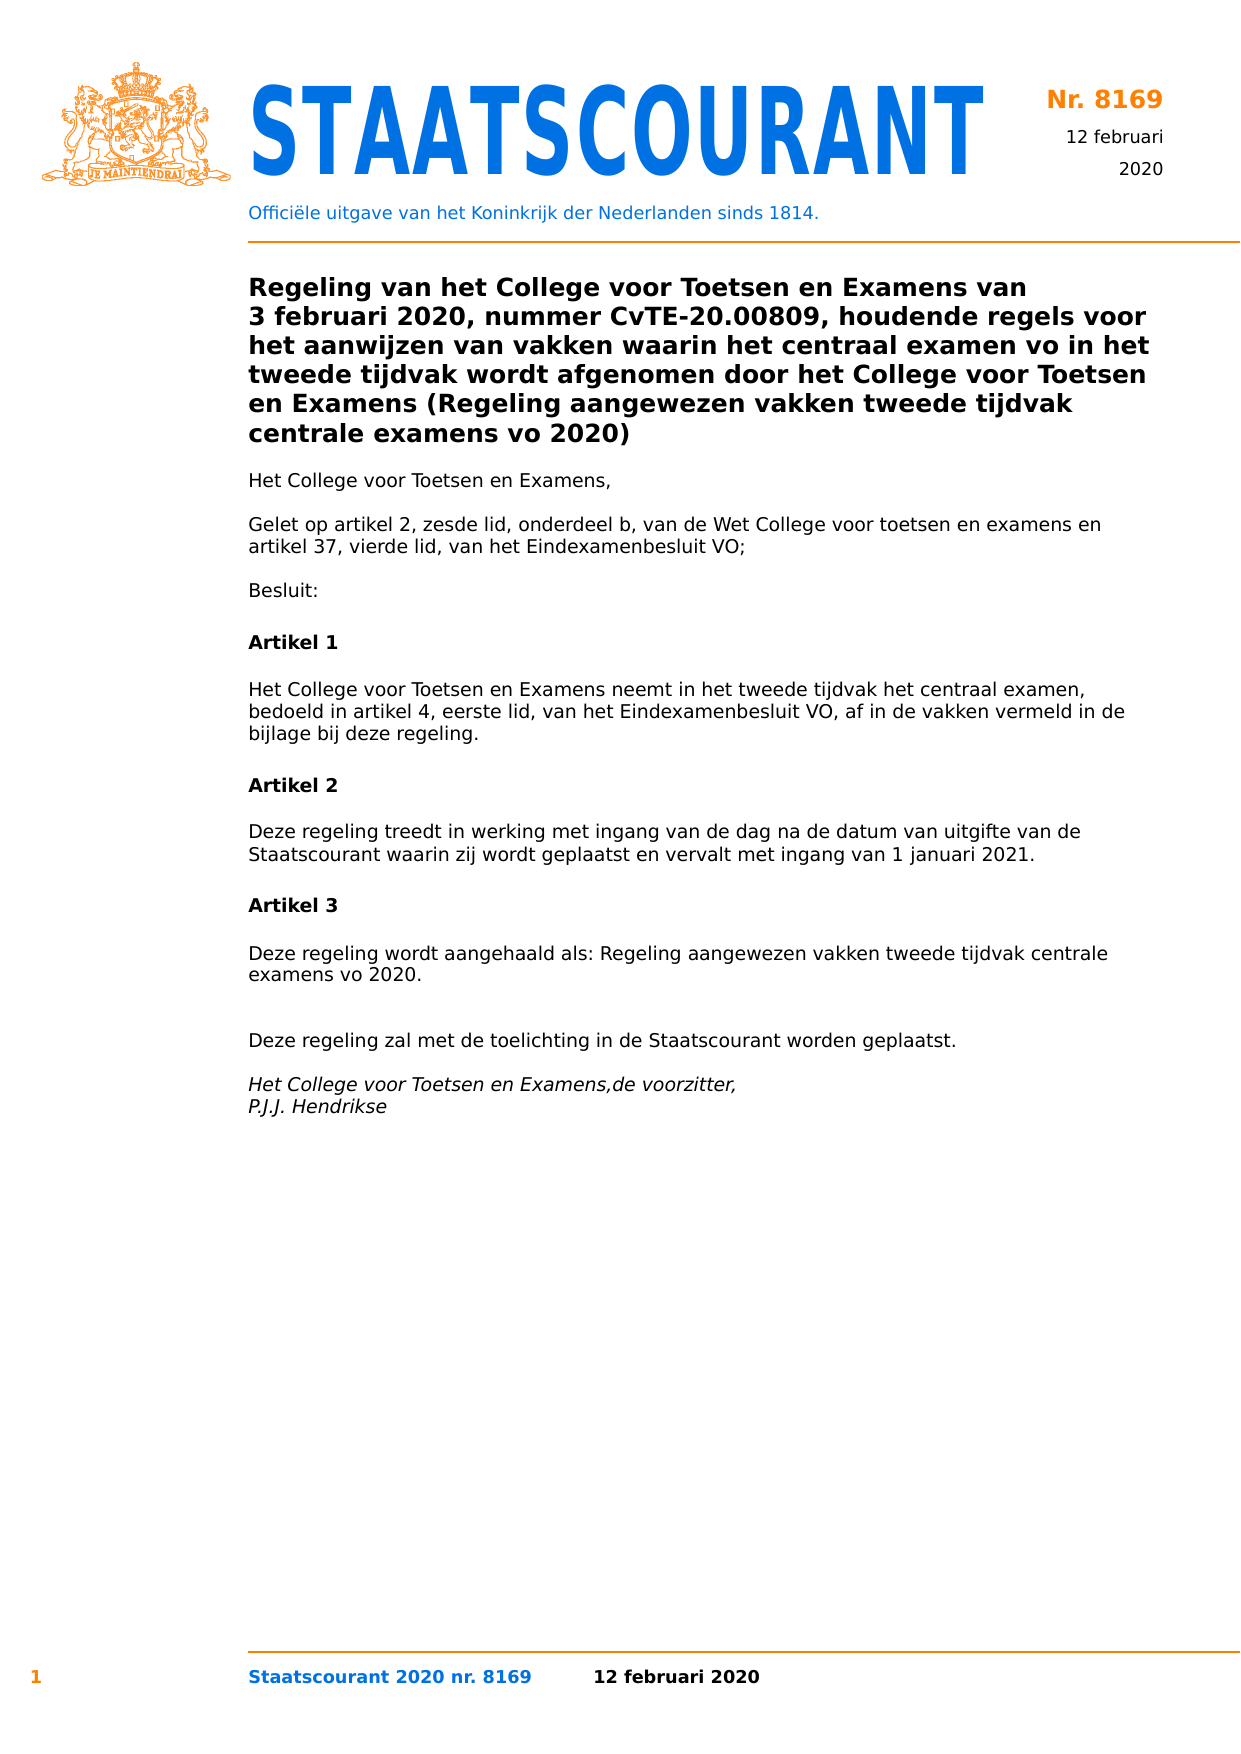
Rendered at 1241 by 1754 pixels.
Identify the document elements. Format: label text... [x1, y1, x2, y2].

text Besluit: [248, 579, 1163, 602]
table_cell Officiële uitgave van het Koninkrijk der Nederlanden sinds 1814. [248, 203, 1240, 241]
subtitle Regeling van het College voor Toetsen en Examens van 3 februari 2020, nummer CvTE-20.00809, houdende regels voor het aanwijzen van vakken waarin het centraal examen vo in het tweede tijdvak wordt afgenomen door het College voor Toetsen en Examens (Regeling aangewezen vakken tweede tijdvak centrale examens vo 2020) [248, 273, 1163, 448]
text Deze regeling treedt in werking met ingang van de dag na de datum van uitgifte van de Staatscourant waarin zij wordt geplaatst en vervalt met ingang van 1 januari 2021. [248, 821, 1163, 865]
subtitle Artikel 2 [248, 774, 1163, 796]
table_cell 2020 [998, 153, 1240, 203]
table_header STAATSCOURANT [248, 62, 998, 203]
table_header [25, 62, 248, 241]
text Het College voor Toetsen en Examens neemt in het tweede tijdvak het centraal examen, bedoeld in artikel 4, eerste lid, van het Eindexamenbesluit VO, af in de vakken vermeld in de bijlage bij deze regeling. [248, 678, 1163, 744]
subtitle Artikel 1 [248, 632, 1163, 653]
text Gelet op artikel 2, zesde lid, onderdeel b, van de Wet College voor toetsen en examens en artikel 37, vierde lid, van het Eindexamenbesluit VO; [248, 514, 1163, 558]
subtitle Artikel 3 [248, 895, 1163, 917]
table_header Nr. 8169 [998, 62, 1240, 121]
text Deze regeling wordt aangehaald als: Regeling aangewezen vakken tweede tijdvak centrale examens vo 2020. [248, 942, 1163, 986]
table_cell 12 februari [998, 121, 1240, 153]
text Het College voor Toetsen en Examens,de voorzitter, P.J.J. Hendrikse [248, 1074, 1163, 1118]
text Deze regeling zal met de toelichting in de Staatscourant worden geplaatst. [248, 1030, 1163, 1052]
picture [41, 62, 231, 186]
text Het College voor Toetsen en Examens, [248, 470, 1163, 492]
